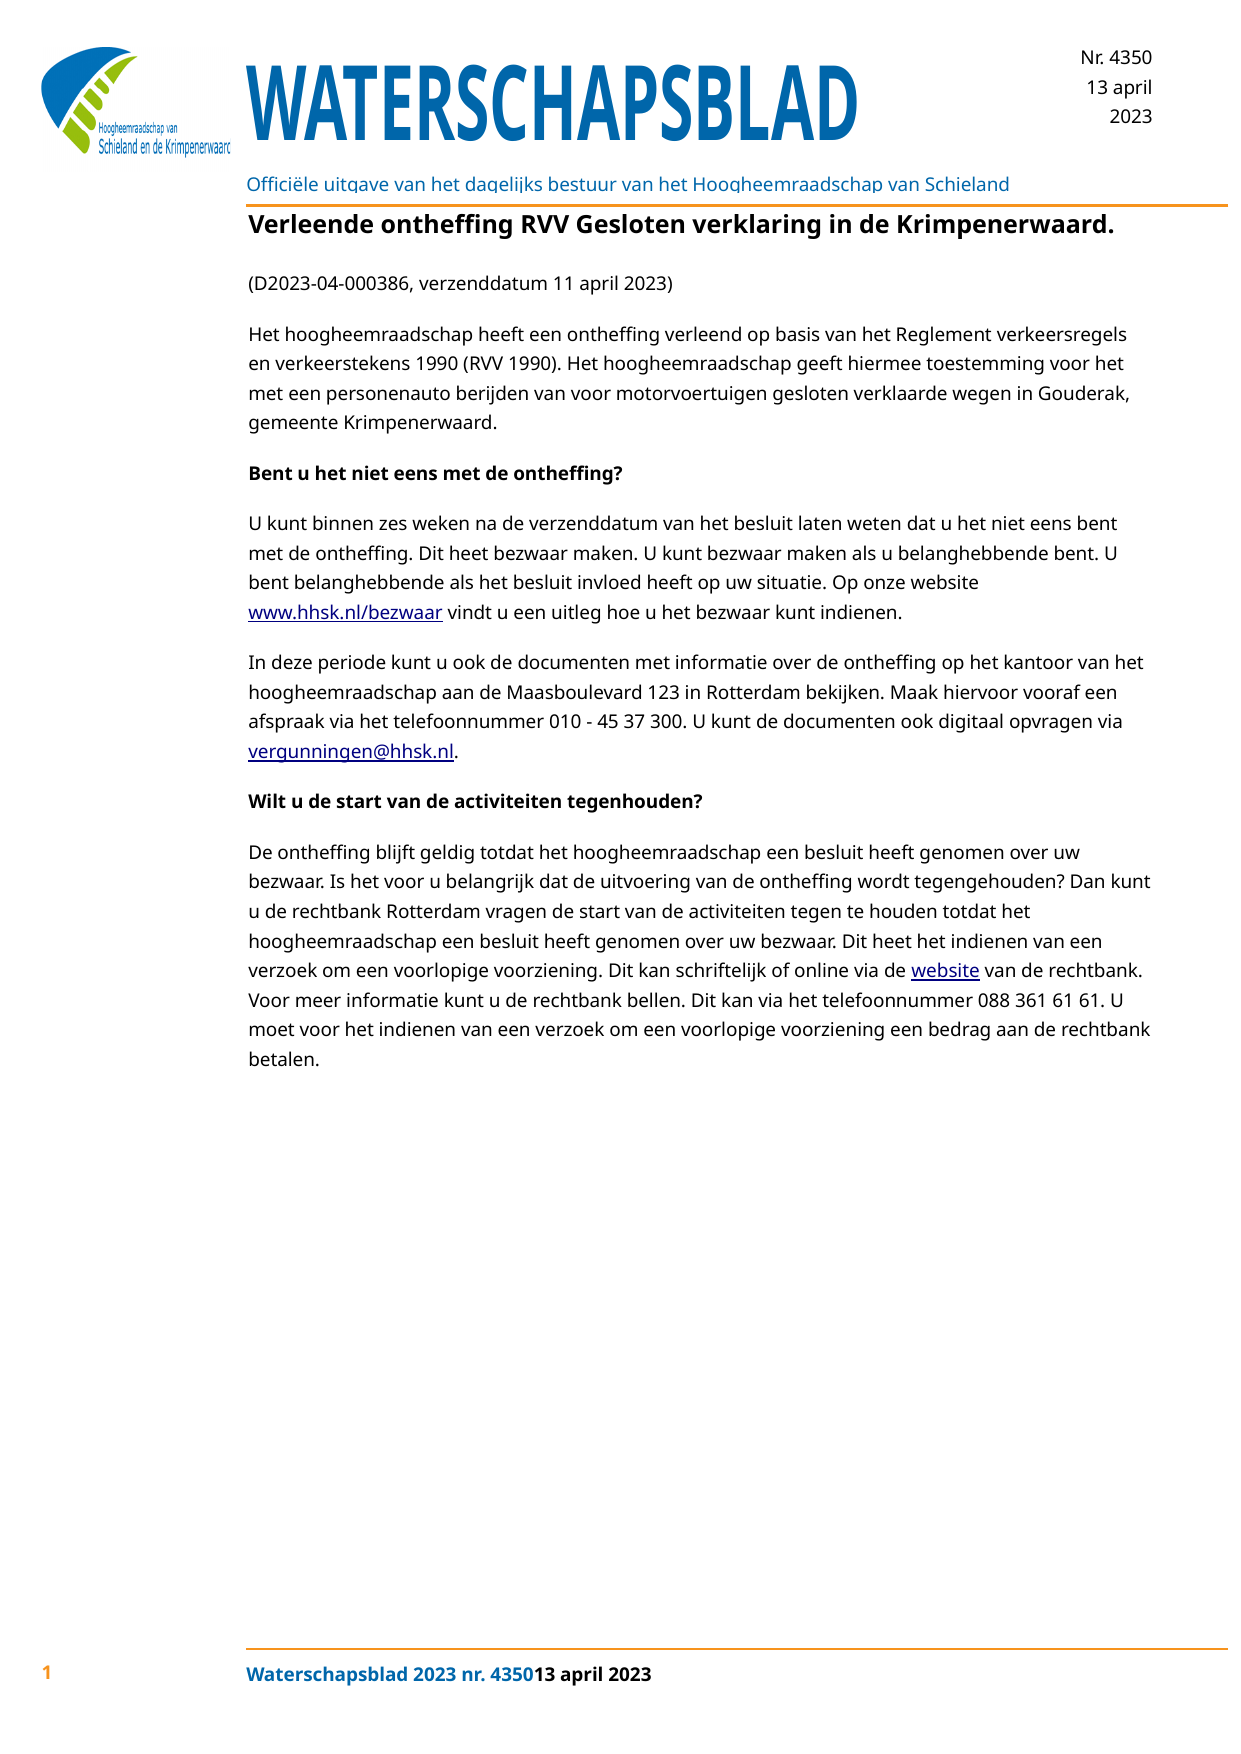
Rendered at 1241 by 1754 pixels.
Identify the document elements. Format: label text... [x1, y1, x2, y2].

text (D2023-04-000386, verzenddatum 11 april 2023) [248, 270, 1152, 296]
text Bent u het niet eens met de ontheffing? [248, 460, 1152, 486]
text U kunt binnen zes weken na de verzenddatum van het besluit laten weten dat u het niet eens bent met de ontheffing. Dit heet bezwaar maken. U kunt bezwaar maken als u belanghebbende bent. U bent belanghebbende als het besluit invloed heeft op uw situatie. Op onze website www.hhsk.nl/bezwaar vindt u een uitleg hoe u het bezwaar kunt indienen. [248, 510, 1152, 625]
text In deze periode kunt u ook de documenten met informatie over de ontheffing op het kantoor van het hoogheemraadschap aan de Maasboulevard 123 in Rotterdam bekijken. Maak hiervoor vooraf een afspraak via het telefoonnummer 010 - 45 37 300. U kunt de documenten ook digitaal opvragen via vergunningen@hhsk.nl. [248, 649, 1152, 764]
text Het hoogheemraadschap heeft een ontheffing verleend op basis van het Reglement verkeersregels en verkeerstekens 1990 (RVV 1990). Het hoogheemraadschap geeft hiermee toestemming voor het met een personenauto berijden van voor motorvoertuigen gesloten verklaarde wegen in Gouderak, gemeente Krimpenerwaard. [248, 321, 1152, 435]
text De ontheffing blijft geldig totdat het hoogheemraadschap een besluit heeft genomen over uw bezwaar. Is het voor u belangrijk dat de uitvoering van de ontheffing wordt tegengehouden? Dan kunt u de rechtbank Rotterdam vragen de start van de activiteiten tegen te houden totdat het hoogheemraadschap een besluit heeft genomen over uw bezwaar. Dit heet het indienen van een verzoek om een voorlopige voorziening. Dit kan schriftelijk of online via de website van de rechtbank. Voor meer informatie kunt u de rechtbank bellen. Dit kan via het telefoonnummer 088 361 61 61. U moet voor het indienen van een verzoek om een voorlopige voorziening een bedrag aan de rechtbank betalen. [248, 839, 1152, 1072]
picture [41, 47, 231, 172]
text Verleende ontheffing RVV Gesloten verklaring in de Krimpenerwaard. [248, 207, 1152, 241]
text Wilt u de start van de activiteiten tegenhouden? [248, 789, 1152, 814]
